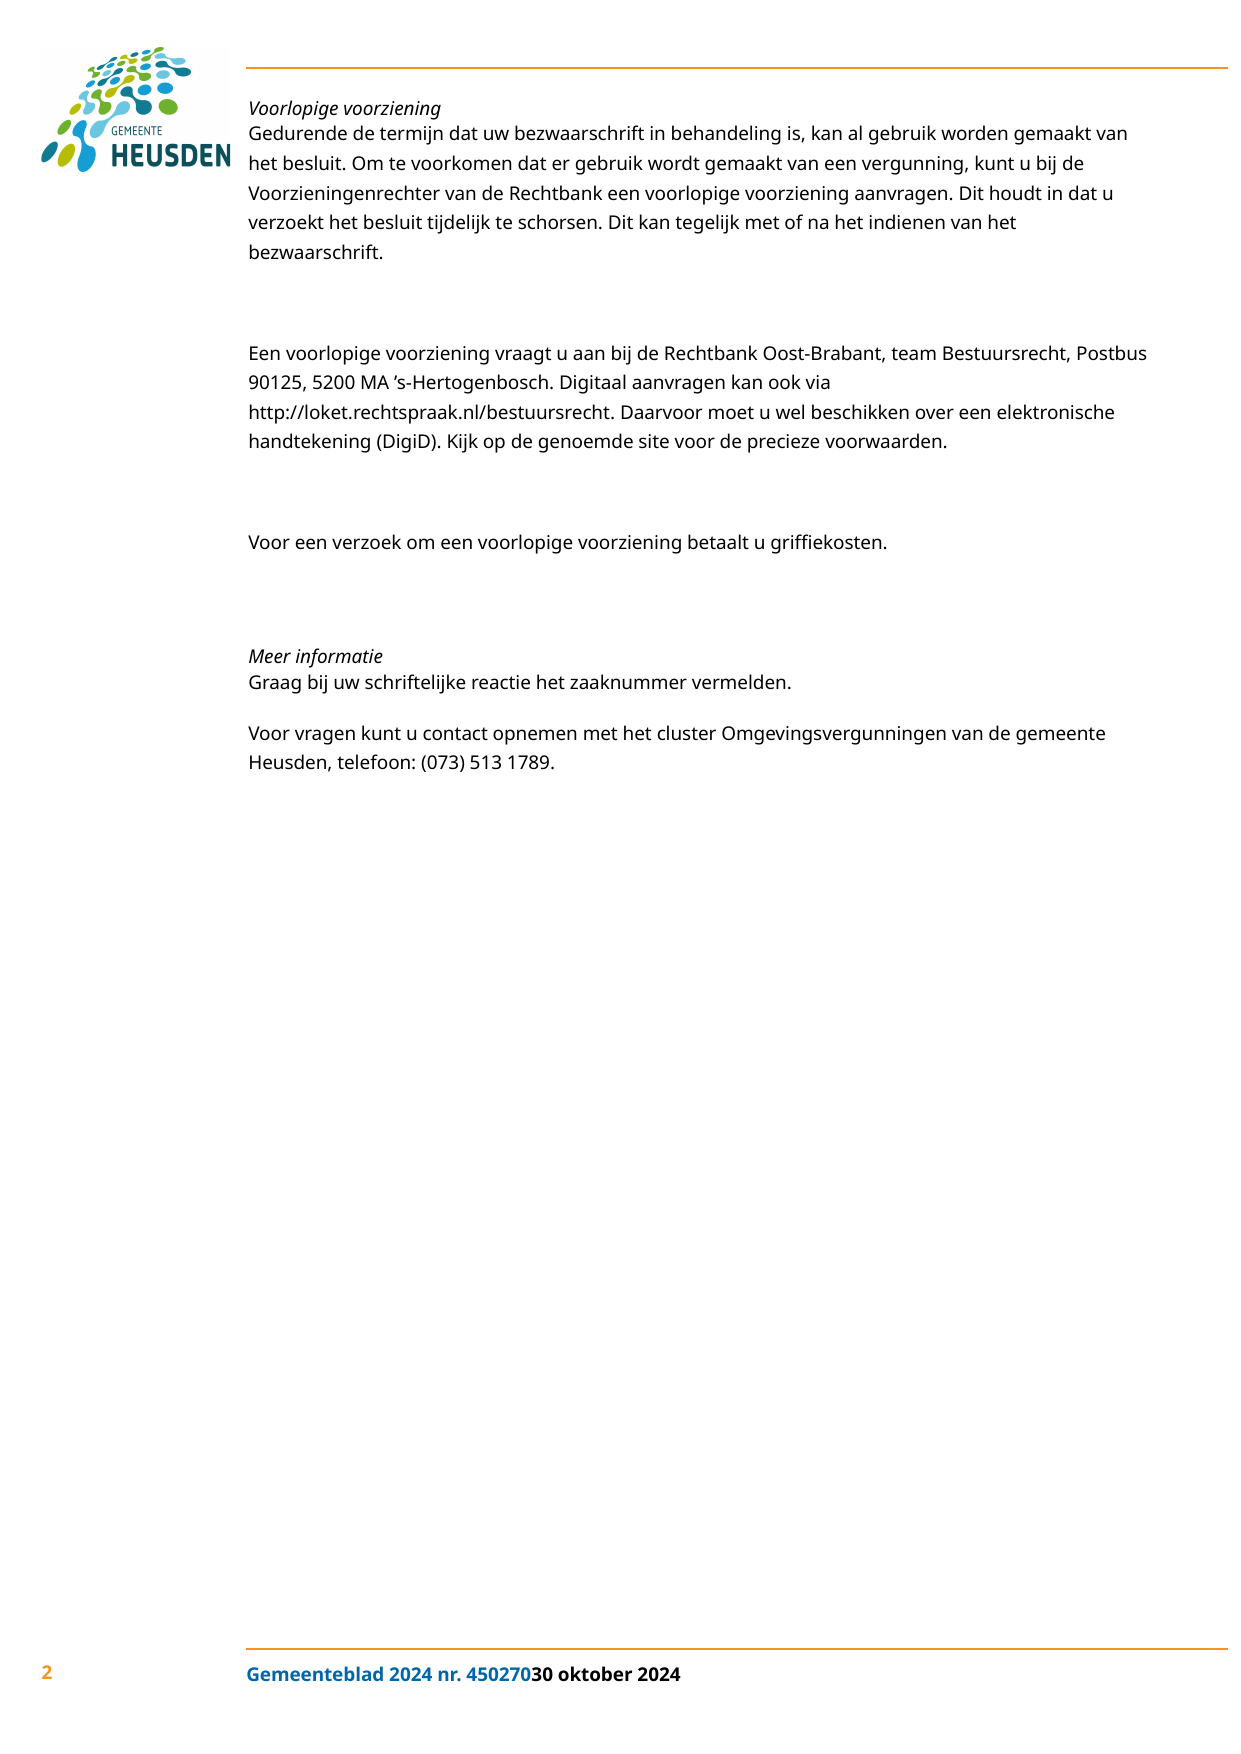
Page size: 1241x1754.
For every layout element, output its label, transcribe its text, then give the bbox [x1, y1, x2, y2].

text Voor vragen kunt u contact opnemen met het cluster Omgevingsvergunningen van de gemeente Heusden, telefoon: (073) 513 1789. [248, 720, 1152, 775]
text Voor een verzoek om een voorlopige voorziening betaalt u griffiekosten. [248, 529, 1152, 555]
text Graag bij uw schriftelijke reactie het zaaknummer vermelden. [248, 669, 1152, 695]
text Meer informatie [248, 644, 1152, 669]
text Een voorlopige voorziening vraagt u aan bij de Rechtbank Oost-Brabant, team Bestuursrecht, Postbus 90125, 5200 MA ’s-Hertogenbosch. Digitaal aanvragen kan ook via http://loket.rechtspraak.nl/bestuursrecht. Daarvoor moet u wel beschikken over een elektronische handtekening (DigiD). Kijk op de genoemde site voor de precieze voorwaarden. [248, 340, 1152, 454]
picture [41, 47, 231, 172]
text Voorlopige voorziening [248, 95, 1152, 121]
text Gedurende de termijn dat uw bezwaarschrift in behandeling is, kan al gebruik worden gemaakt van het besluit. Om te voorkomen dat er gebruik wordt gemaakt van een vergunning, kunt u bij de Voorzieningenrechter van de Rechtbank een voorlopige voorziening aanvragen. Dit houdt in dat u verzoekt het besluit tijdelijk te schorsen. Dit kan tegelijk met of na het indienen van het bezwaarschrift. [248, 121, 1152, 264]
